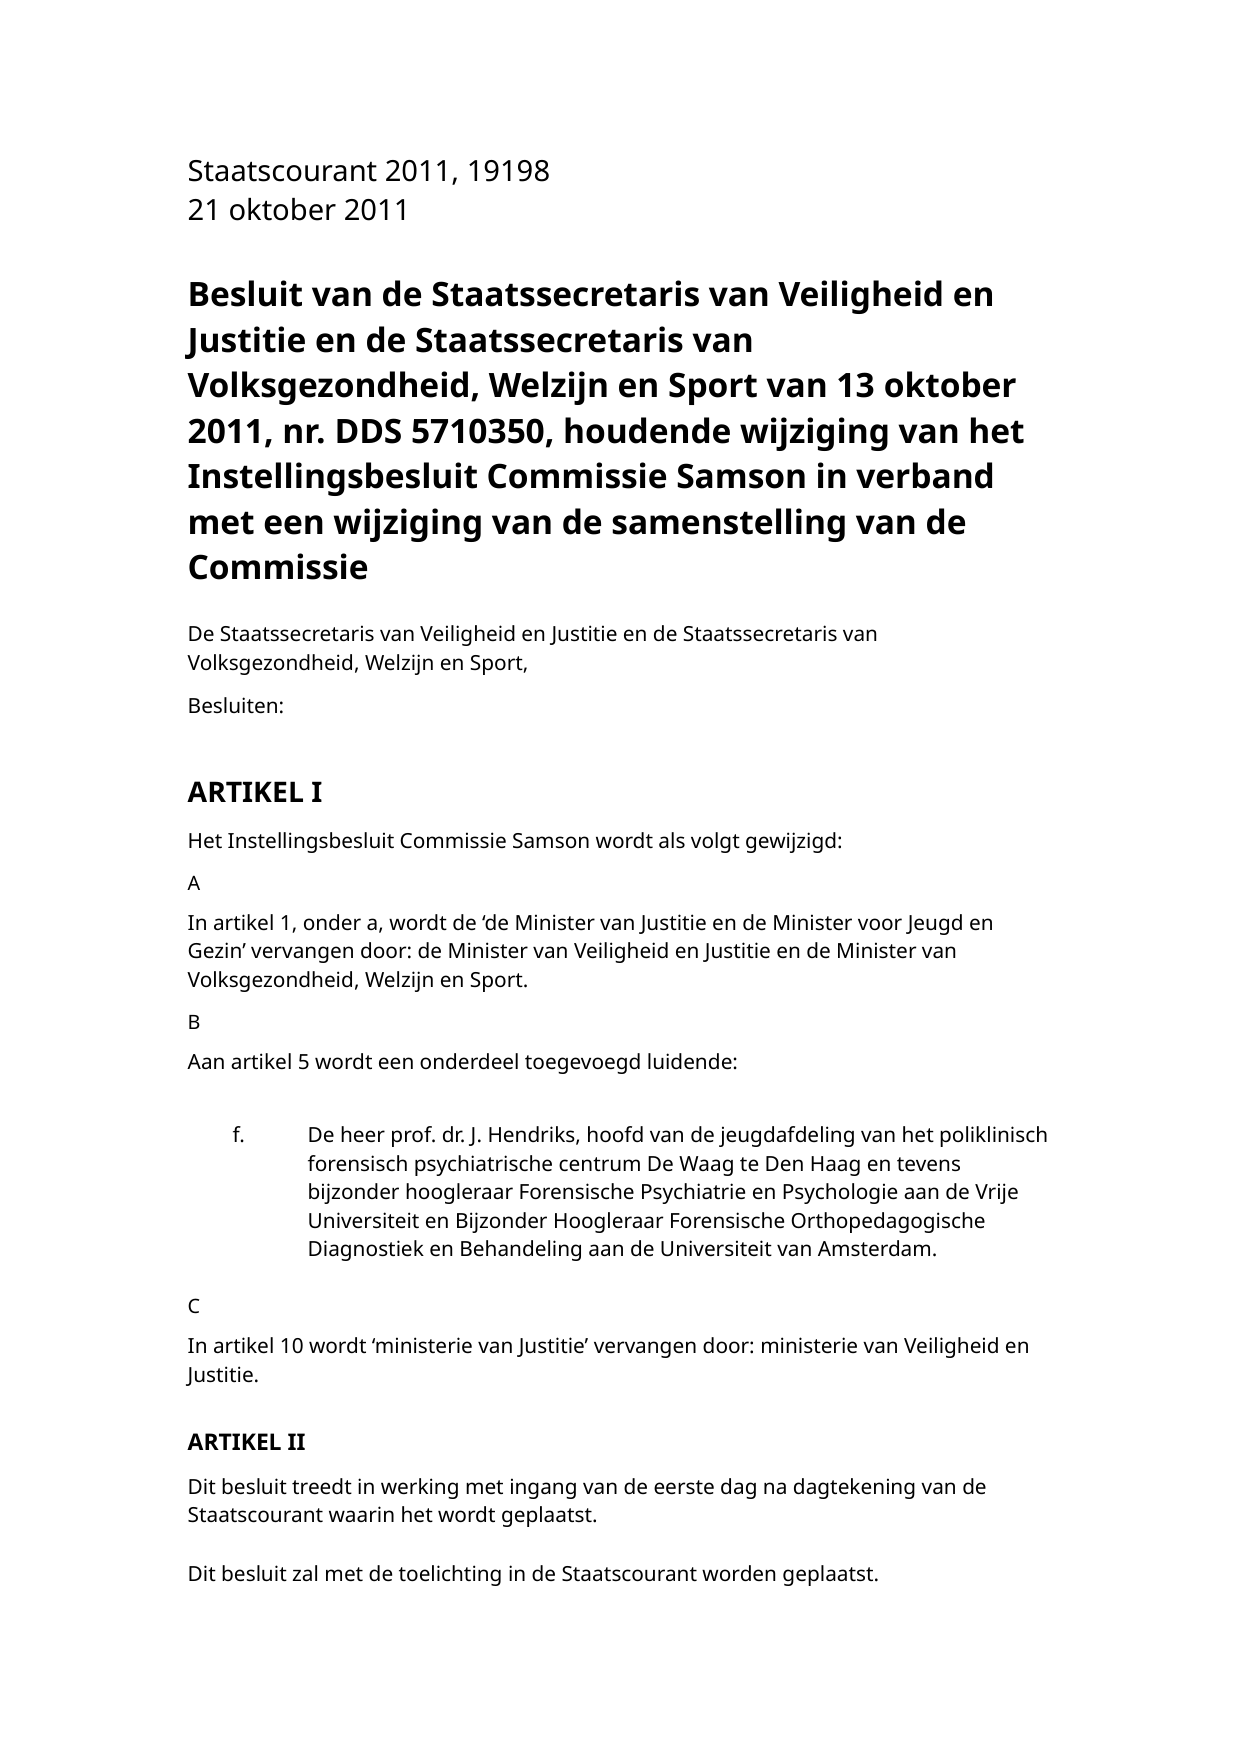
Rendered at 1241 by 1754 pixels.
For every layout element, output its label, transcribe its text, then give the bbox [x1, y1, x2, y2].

text C [187, 1293, 1053, 1320]
text Dit besluit treedt in werking met ingang van de eerste dag na dagtekening van de Staatscourant waarin het wordt geplaatst. [187, 1472, 1053, 1529]
text B [187, 1008, 1053, 1035]
subtitle ARTIKEL II [187, 1426, 1053, 1457]
text Staatscourant 2011, 19198 [187, 150, 1053, 190]
text In artikel 1, onder a, wordt de ‘de Minister van Justitie en de Minister voor Jeugd en Gezin’ vervangen door: de Minister van Veiligheid en Justitie en de Minister van Volksgezondheid, Welzijn en Sport. [187, 908, 1053, 993]
list De heer prof. dr. J. Hendriks, hoofd van de jeugdafdeling van het poliklinisch forensisch psychiatrische centrum De Waag te Den Haag en tevens bijzonder hoogleraar Forensische Psychiatrie en Psychologie aan de Vrije Universiteit en Bijzonder Hoogleraar Forensische Orthopedagogische Diagnostiek en Behandeling aan de Universiteit van Amsterdam. [232, 1121, 1053, 1263]
text In artikel 10 wordt ‘ministerie van Justitie’ vervangen door: ministerie van Veiligheid en Justitie. [187, 1332, 1053, 1388]
text De Staatssecretaris van Veiligheid en Justitie en de Staatssecretaris van Volksgezondheid, Welzijn en Sport, [187, 619, 1053, 676]
text Het Instellingsbesluit Commissie Samson wordt als volgt gewijzigd: [187, 826, 1053, 854]
subtitle Besluit van de Staatssecretaris van Veiligheid en Justitie en de Staatssecretaris van Volksgezondheid, Welzijn en Sport van 13 oktober 2011, nr. DDS 5710350, houdende wijziging van het Instellingsbesluit Commissie Samson in verband met een wijziging van de samenstelling van de Commissie [187, 271, 1053, 589]
text Dit besluit zal met de toelichting in de Staatscourant worden geplaatst. [187, 1559, 1053, 1587]
text Aan artikel 5 wordt een onderdeel toegevoegd luidende: [187, 1047, 1053, 1076]
text Besluiten: [187, 691, 1053, 720]
text 21 oktober 2011 [187, 190, 1053, 229]
text A [187, 869, 1053, 896]
subtitle ARTIKEL I [187, 772, 1053, 811]
